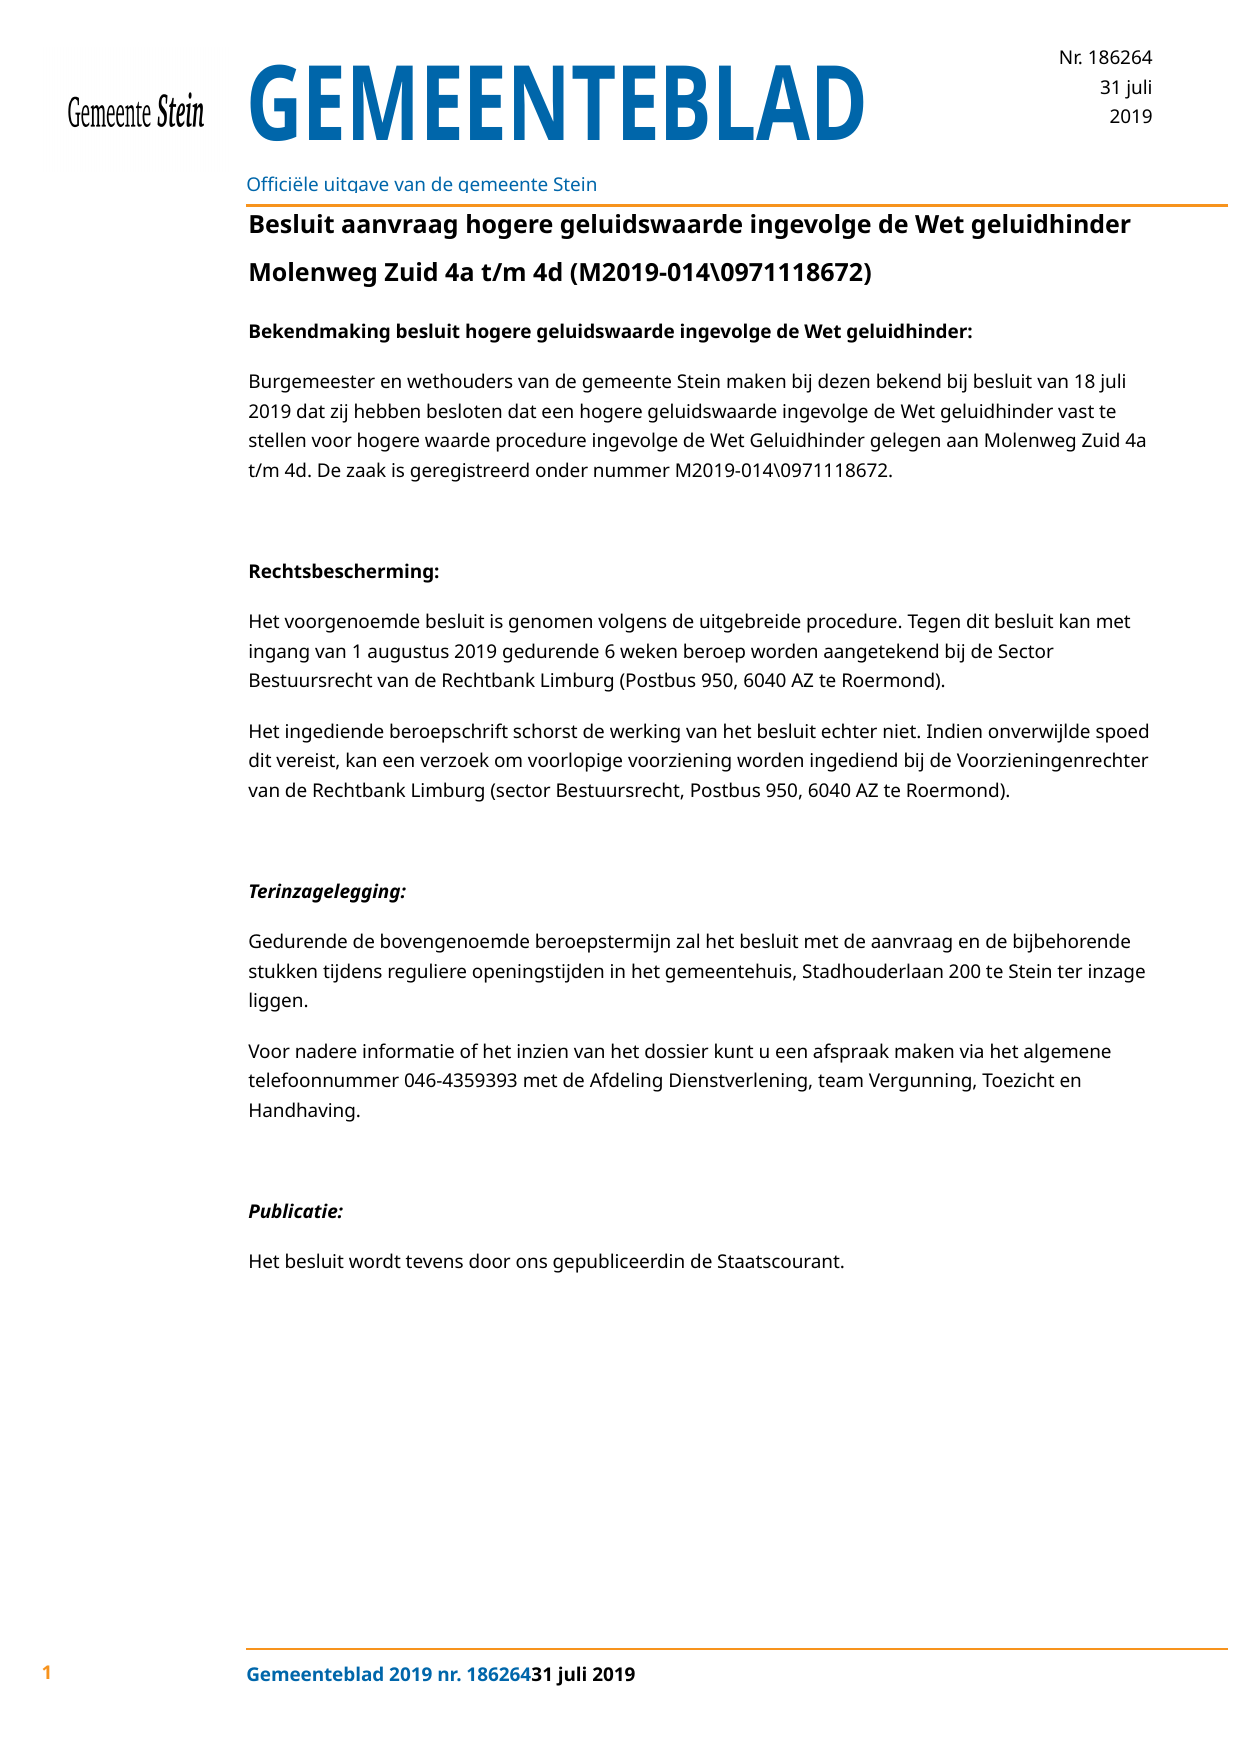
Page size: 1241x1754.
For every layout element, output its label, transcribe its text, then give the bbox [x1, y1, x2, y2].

text Bekendmaking besluit hogere geluidswaarde ingevolge de Wet geluidhinder: [248, 318, 1152, 344]
text Gedurende de bovengenoemde beroepstermijn zal het besluit met de aanvraag en de bijbehorende stukken tijdens reguliere openingstijden in het gemeentehuis, Stadhouderlaan 200 te Stein ter inzage liggen. [248, 928, 1152, 1013]
text Het voorgenoemde besluit is genomen volgens de uitgebreide procedure. Tegen dit besluit kan met ingang van 1 augustus 2019 gedurende 6 weken beroep worden aangetekend bij de Sector Bestuursrecht van de Rechtbank Limburg (Postbus 950, 6040 AZ te Roermond). [248, 608, 1152, 693]
text Publicatie: [248, 1198, 1152, 1224]
text Voor nadere informatie of het inzien van het dossier kunt u een afspraak maken via het algemene telefoonnummer 046-4359393 met de Afdeling Dienstverlening, team Vergunning, Toezicht en Handhaving. [248, 1038, 1152, 1123]
picture [41, 47, 231, 172]
text Het besluit wordt tevens door ons gepubliceerdin de Staatscourant. [248, 1248, 1152, 1274]
text Het ingediende beroepschrift schorst de werking van het besluit echter niet. Indien onverwijlde spoed dit vereist, kan een verzoek om voorlopige voorziening worden ingediend bij de Voorzieningenrechter van de Rechtbank Limburg (sector Bestuursrecht, Postbus 950, 6040 AZ te Roermond). [248, 718, 1152, 803]
text Terinzagelegging: [248, 878, 1152, 904]
text Rechtsbescherming: [248, 558, 1152, 584]
text Burgemeester en wethouders van de gemeente Stein maken bij dezen bekend bij besluit van 18 juli 2019 dat zij hebben besloten dat een hogere geluidswaarde ingevolge de Wet geluidhinder vast te stellen voor hogere waarde procedure ingevolge de Wet Geluidhinder gelegen aan Molenweg Zuid 4a t/m 4d. De zaak is geregistreerd onder nummer M2019-014\0971118672. [248, 368, 1152, 483]
text Besluit aanvraag hogere geluidswaarde ingevolge de Wet geluidhinder Molenweg Zuid 4a t/m 4d (M2019-014\0971118672) [248, 207, 1152, 288]
